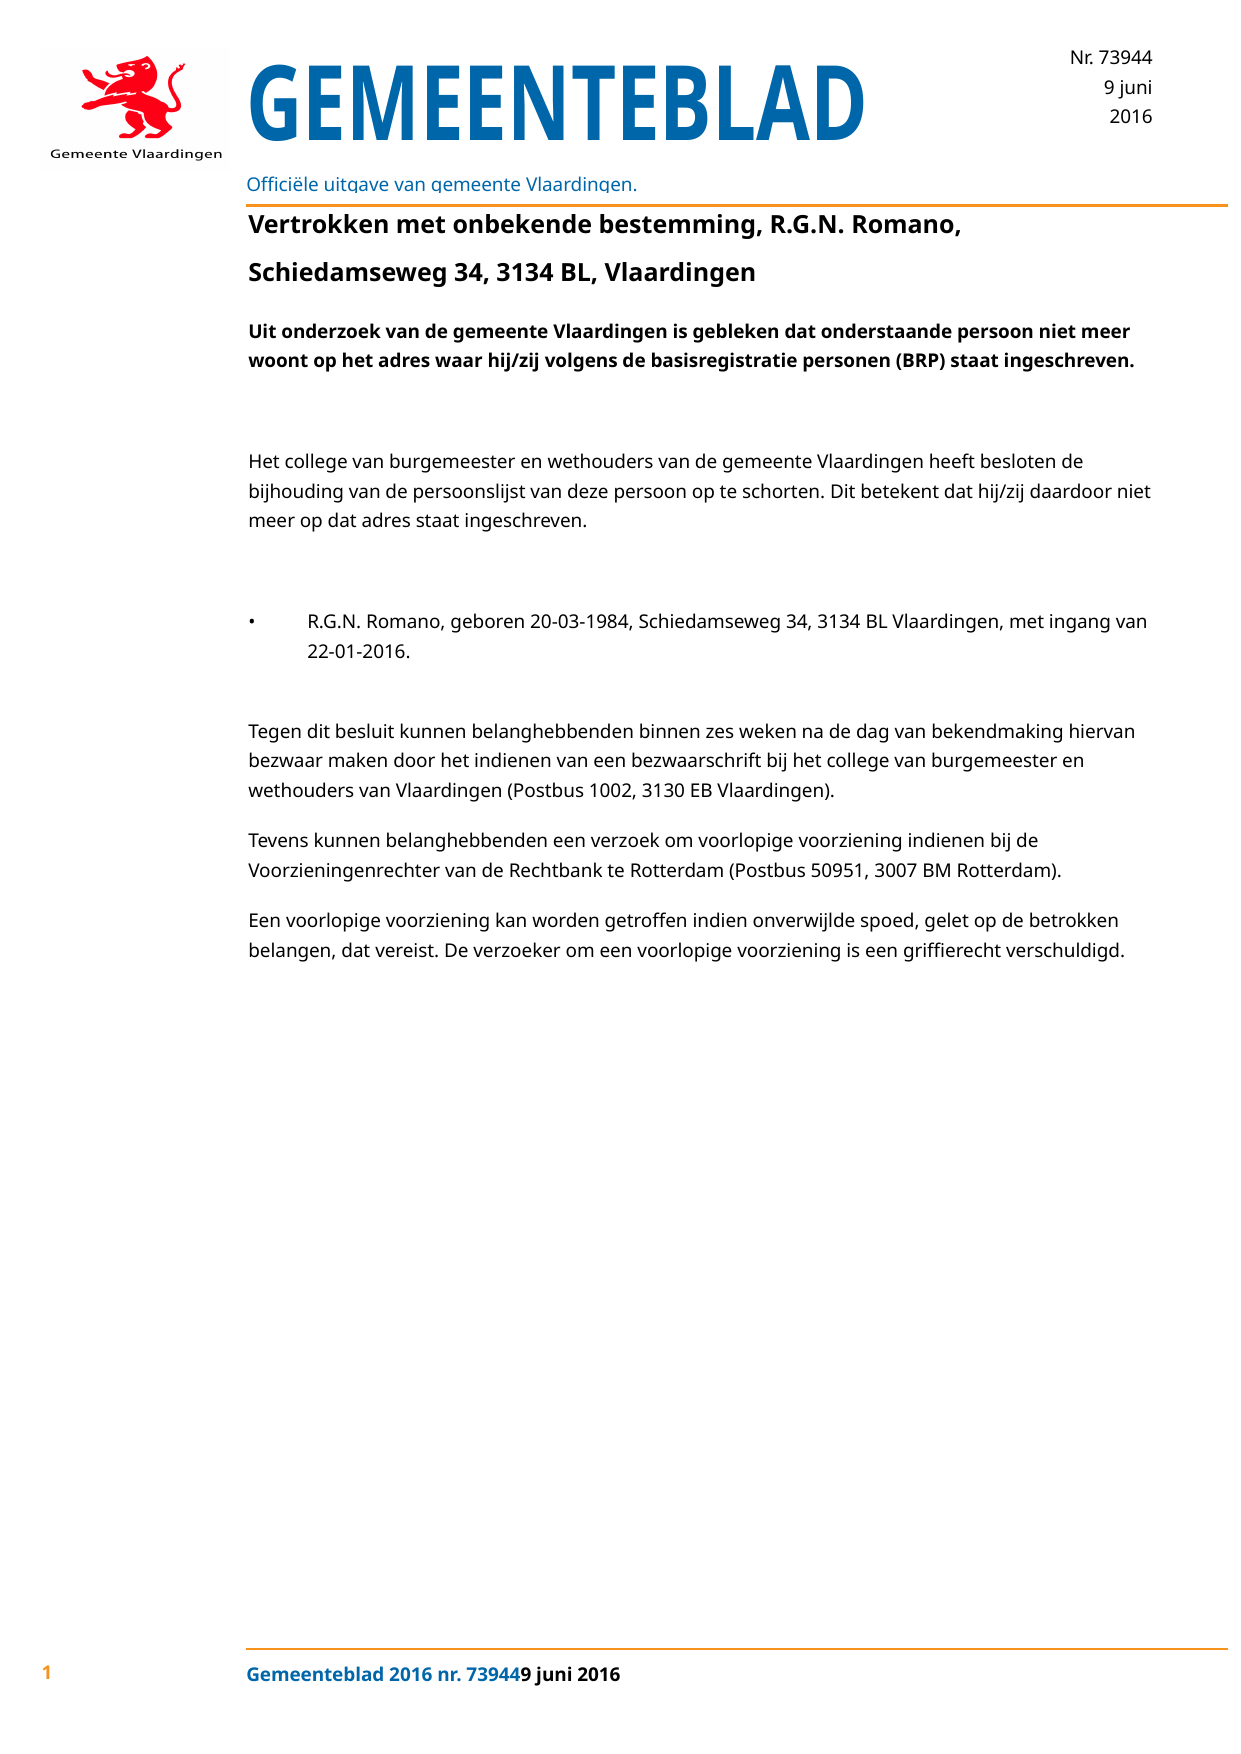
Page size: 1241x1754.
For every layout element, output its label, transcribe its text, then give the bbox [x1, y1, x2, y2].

text Vertrokken met onbekende bestemming, R.G.N. Romano, Schiedamseweg 34, 3134 BL, Vlaardingen [248, 207, 1152, 288]
text Een voorlopige voorziening kan worden getroffen indien onverwijlde spoed, gelet op de betrokken belangen, dat vereist. De verzoeker om een voorlopige voorziening is een griffierecht verschuldigd. [248, 907, 1152, 963]
text Uit onderzoek van de gemeente Vlaardingen is gebleken dat onderstaande persoon niet meer woont op het adres waar hij/zij volgens de basisregistratie personen (BRP) staat ingeschreven. [248, 318, 1152, 373]
picture [41, 47, 231, 172]
list R.G.N. Romano, geboren 20-03-1984, Schiedamseweg 34, 3134 BL Vlaardingen, met ingang van 22-01-2016. [248, 608, 1152, 664]
text Het college van burgemeester en wethouders van de gemeente Vlaardingen heeft besloten de bijhouding van de persoonslijst van deze persoon op te schorten. Dit betekent dat hij/zij daardoor niet meer op dat adres staat ingeschreven. [248, 448, 1152, 533]
text Tevens kunnen belanghebbenden een verzoek om voorlopige voorziening indienen bij de Voorzieningenrechter van de Rechtbank te Rotterdam (Postbus 50951, 3007 BM Rotterdam). [248, 827, 1152, 883]
text Tegen dit besluit kunnen belanghebbenden binnen zes weken na de dag van bekendmaking hiervan bezwaar maken door het indienen van een bezwaarschrift bij het college van burgemeester en wethouders van Vlaardingen (Postbus 1002, 3130 EB Vlaardingen). [248, 718, 1152, 803]
